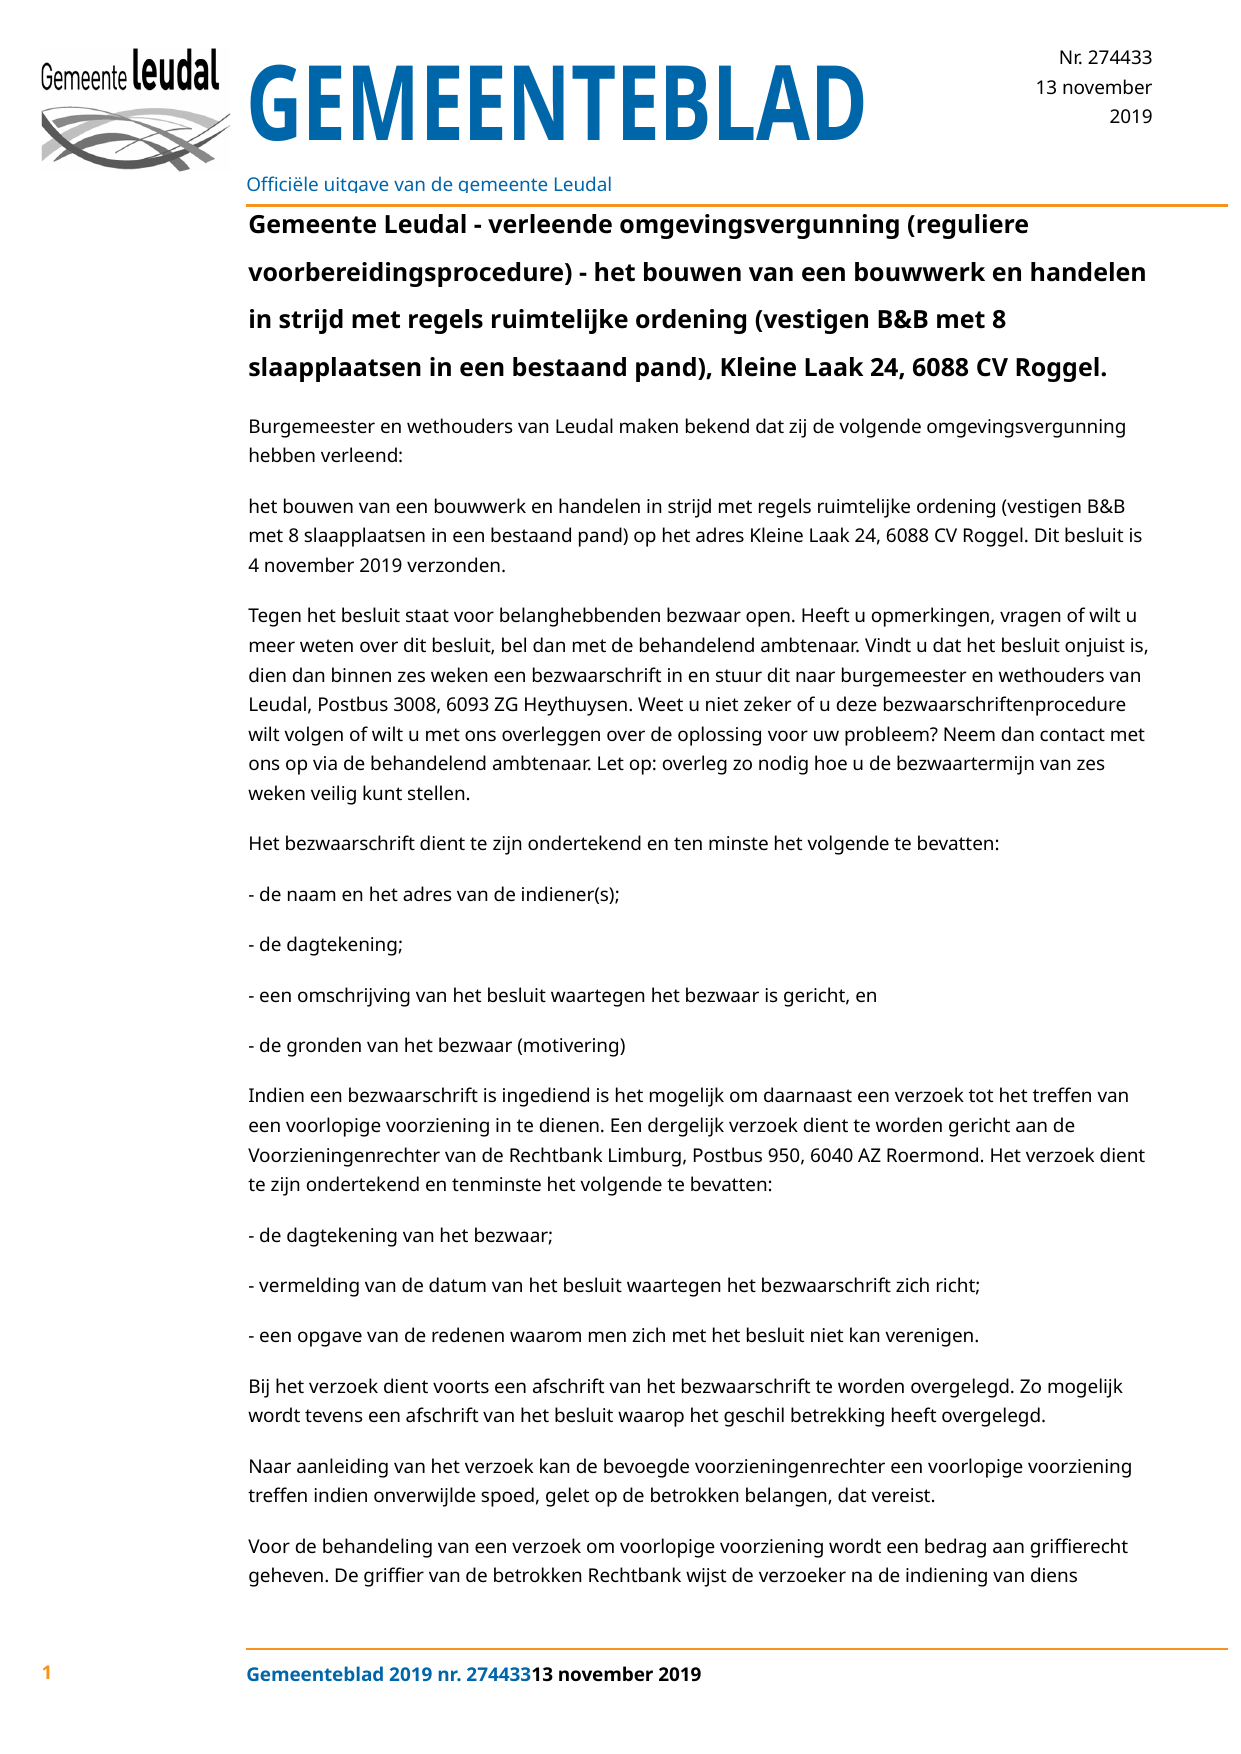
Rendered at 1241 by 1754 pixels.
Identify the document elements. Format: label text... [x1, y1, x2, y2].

text - vermelding van de datum van het besluit waartegen het bezwaarschrift zich richt; [248, 1272, 1152, 1298]
text Het bezwaarschrift dient te zijn ondertekend en ten minste het volgende te bevatten: [248, 831, 1152, 856]
text - de gronden van het bezwaar (motivering) [248, 1032, 1152, 1058]
text Voor de behandeling van een verzoek om voorlopige voorziening wordt een bedrag aan griffierecht geheven. De griffier van de betrokken Rechtbank wijst de verzoeker na de indiening van diens [248, 1533, 1152, 1588]
text Indien een bezwaarschrift is ingediend is het mogelijk om daarnaast een verzoek tot het treffen van een voorlopige voorziening in te dienen. Een dergelijk verzoek dient te worden gericht aan de Voorzieningenrechter van de Rechtbank Limburg, Postbus 950, 6040 AZ Roermond. Het verzoek dient te zijn ondertekend en tenminste het volgende te bevatten: [248, 1083, 1152, 1197]
text Naar aanleiding van het verzoek kan de bevoegde voorzieningenrechter een voorlopige voorziening treffen indien onverwijlde spoed, gelet op de betrokken belangen, dat vereist. [248, 1453, 1152, 1508]
text - de naam en het adres van de indiener(s); [248, 881, 1152, 907]
text - een omschrijving van het besluit waartegen het bezwaar is gericht, en [248, 982, 1152, 1008]
picture [41, 47, 231, 172]
text - een opgave van de redenen waarom men zich met het besluit niet kan verenigen. [248, 1323, 1152, 1348]
text Burgemeester en wethouders van Leudal maken bekend dat zij de volgende omgevingsvergunning hebben verleend: [248, 413, 1152, 468]
text - de dagtekening van het bezwaar; [248, 1222, 1152, 1248]
text Bij het verzoek dient voorts een afschrift van het bezwaarschrift te worden overgelegd. Zo mogelijk wordt tevens een afschrift van het besluit waarop het geschil betrekking heeft overgelegd. [248, 1373, 1152, 1428]
text Gemeente Leudal - verleende omgevingsvergunning (reguliere voorbereidingsprocedure) - het bouwen van een bouwwerk en handelen in strijd met regels ruimtelijke ordening (vestigen B&B met 8 slaapplaatsen in een bestaand pand), Kleine Laak 24, 6088 CV Roggel. [248, 207, 1152, 384]
text Tegen het besluit staat voor belanghebbenden bezwaar open. Heeft u opmerkingen, vragen of wilt u meer weten over dit besluit, bel dan met de behandelend ambtenaar. Vindt u dat het besluit onjuist is, dien dan binnen zes weken een bezwaarschrift in en stuur dit naar burgemeester en wethouders van Leudal, Postbus 3008, 6093 ZG Heythuysen. Weet u niet zeker of u deze bezwaarschriftenprocedure wilt volgen of wilt u met ons overleggen over de oplossing voor uw probleem? Neem dan contact met ons op via de behandelend ambtenaar. Let op: overleg zo nodig hoe u de bezwaartermijn van zes weken veilig kunt stellen. [248, 603, 1152, 806]
text het bouwen van een bouwwerk en handelen in strijd met regels ruimtelijke ordening (vestigen B&B met 8 slaapplaatsen in een bestaand pand) op het adres Kleine Laak 24, 6088 CV Roggel. Dit besluit is 4 november 2019 verzonden. [248, 493, 1152, 578]
text - de dagtekening; [248, 931, 1152, 957]
